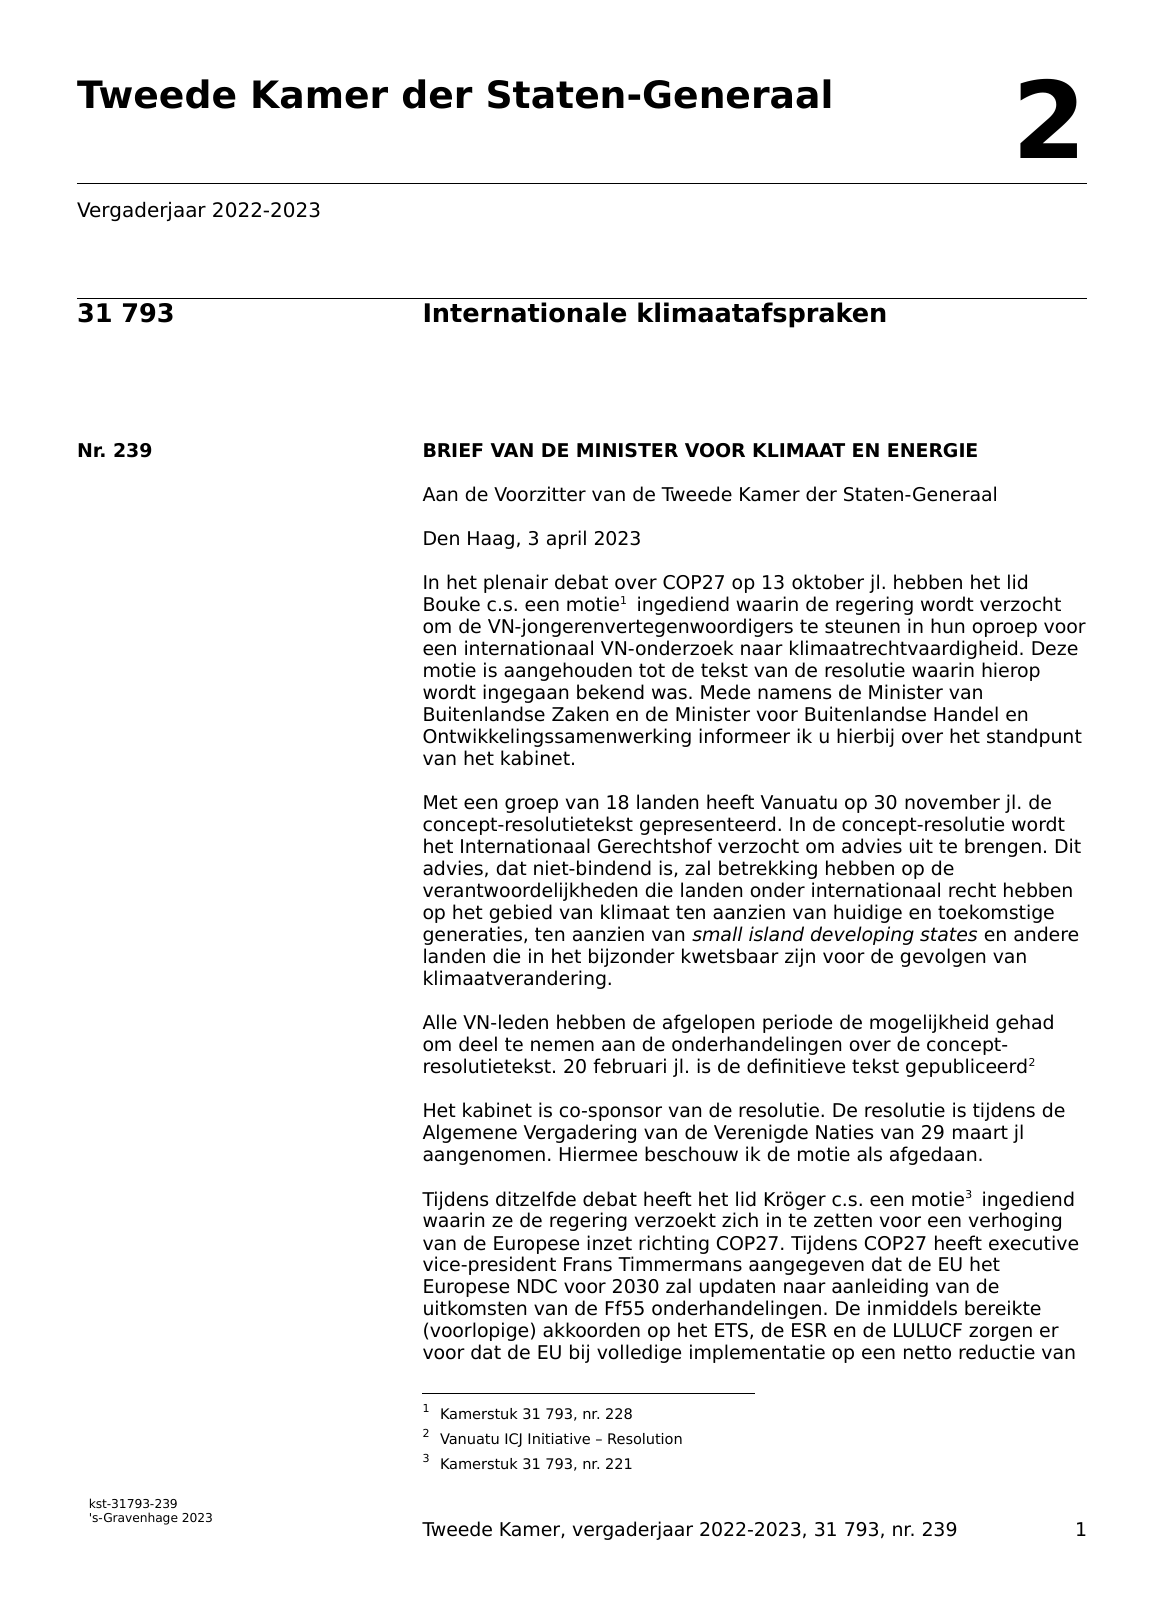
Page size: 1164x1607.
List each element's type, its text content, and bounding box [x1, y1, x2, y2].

table_cell Vergaderjaar 2022-2023 [77, 184, 1087, 298]
table_header Tweede Kamer der Staten-Generaal [77, 59, 886, 183]
text Alle VN-leden hebben de afgelopen periode de mogelijkheid gehad om deel te nemen aan de onderhandelingen over de concept-resolutietekst. 20 februari jl. is de definitieve tekst gepubliceerd [422, 1012, 1087, 1078]
subtitle Nr. 239 BRIEF VAN DE MINISTER VOOR KLIMAAT EN ENERGIE [77, 440, 1087, 462]
text Vanuatu ICJ Initiative – Resolution [422, 1427, 1087, 1449]
table_header 2 [886, 59, 1087, 183]
text 's-Gravenhage 2023 [88, 1511, 323, 1525]
text Kamerstuk 31 793, nr. 221 [422, 1452, 1087, 1474]
text Tijdens ditzelfde debat heeft het lid Kröger c.s. een motie ingediend waarin ze de regering verzoekt zich in te zetten voor een verhoging van de Europese inzet richting COP27. Tijdens COP27 heeft executive vice-president Frans Timmermans aangegeven dat de EU het Europese NDC voor 2030 zal updaten naar aanleiding van de uitkomsten van de Ff55 onderhandelingen. De inmiddels bereikte (voorlopige) akkoorden op het ETS, de ESR en de LULUCF zorgen er voor dat de EU bij volledige implementatie op een netto reductie van [422, 1188, 1087, 1364]
text In het plenair debat over COP27 op 13 oktober jl. hebben het lid Bouke c.s. een motie ingediend waarin de regering wordt verzocht om de VN-jongerenvertegenwoordigers te steunen in hun oproep voor een internationaal VN-onderzoek naar klimaatrechtvaardigheid. Deze motie is aangehouden tot de tekst van de resolutie waarin hierop wordt ingegaan bekend was. Mede namens de Minister van Buitenlandse Zaken en de Minister voor Buitenlandse Handel en Ontwikkelingssamenwerking informeer ik u hierbij over het standpunt van het kabinet. [422, 572, 1087, 770]
subtitle 31 793 Internationale klimaatafspraken [77, 299, 1087, 329]
text kst-31793-239 [88, 1497, 323, 1511]
text Het kabinet is co-sponsor van de resolutie. De resolutie is tijdens de Algemene Vergadering van de Verenigde Naties van 29 maart jl aangenomen. Hiermee beschouw ik de motie als afgedaan. [422, 1100, 1087, 1166]
text Kamerstuk 31 793, nr. 228 [422, 1402, 1087, 1424]
text Aan de Voorzitter van de Tweede Kamer der Staten-Generaal [422, 484, 1087, 506]
text Met een groep van 18 landen heeft Vanuatu op 30 november jl. de concept-resolutietekst gepresenteerd. In de concept-resolutie wordt het Internationaal Gerechtshof verzocht om advies uit te brengen. Dit advies, dat niet-bindend is, zal betrekking hebben op de verantwoordelijkheden die landen onder internationaal recht hebben op het gebied van klimaat ten aanzien van huidige en toekomstige generaties, ten aanzien van small island developing states en andere landen die in het bijzonder kwetsbaar zijn voor de gevolgen van klimaatverandering. [422, 792, 1087, 990]
text Den Haag, 3 april 2023 [422, 528, 1087, 550]
